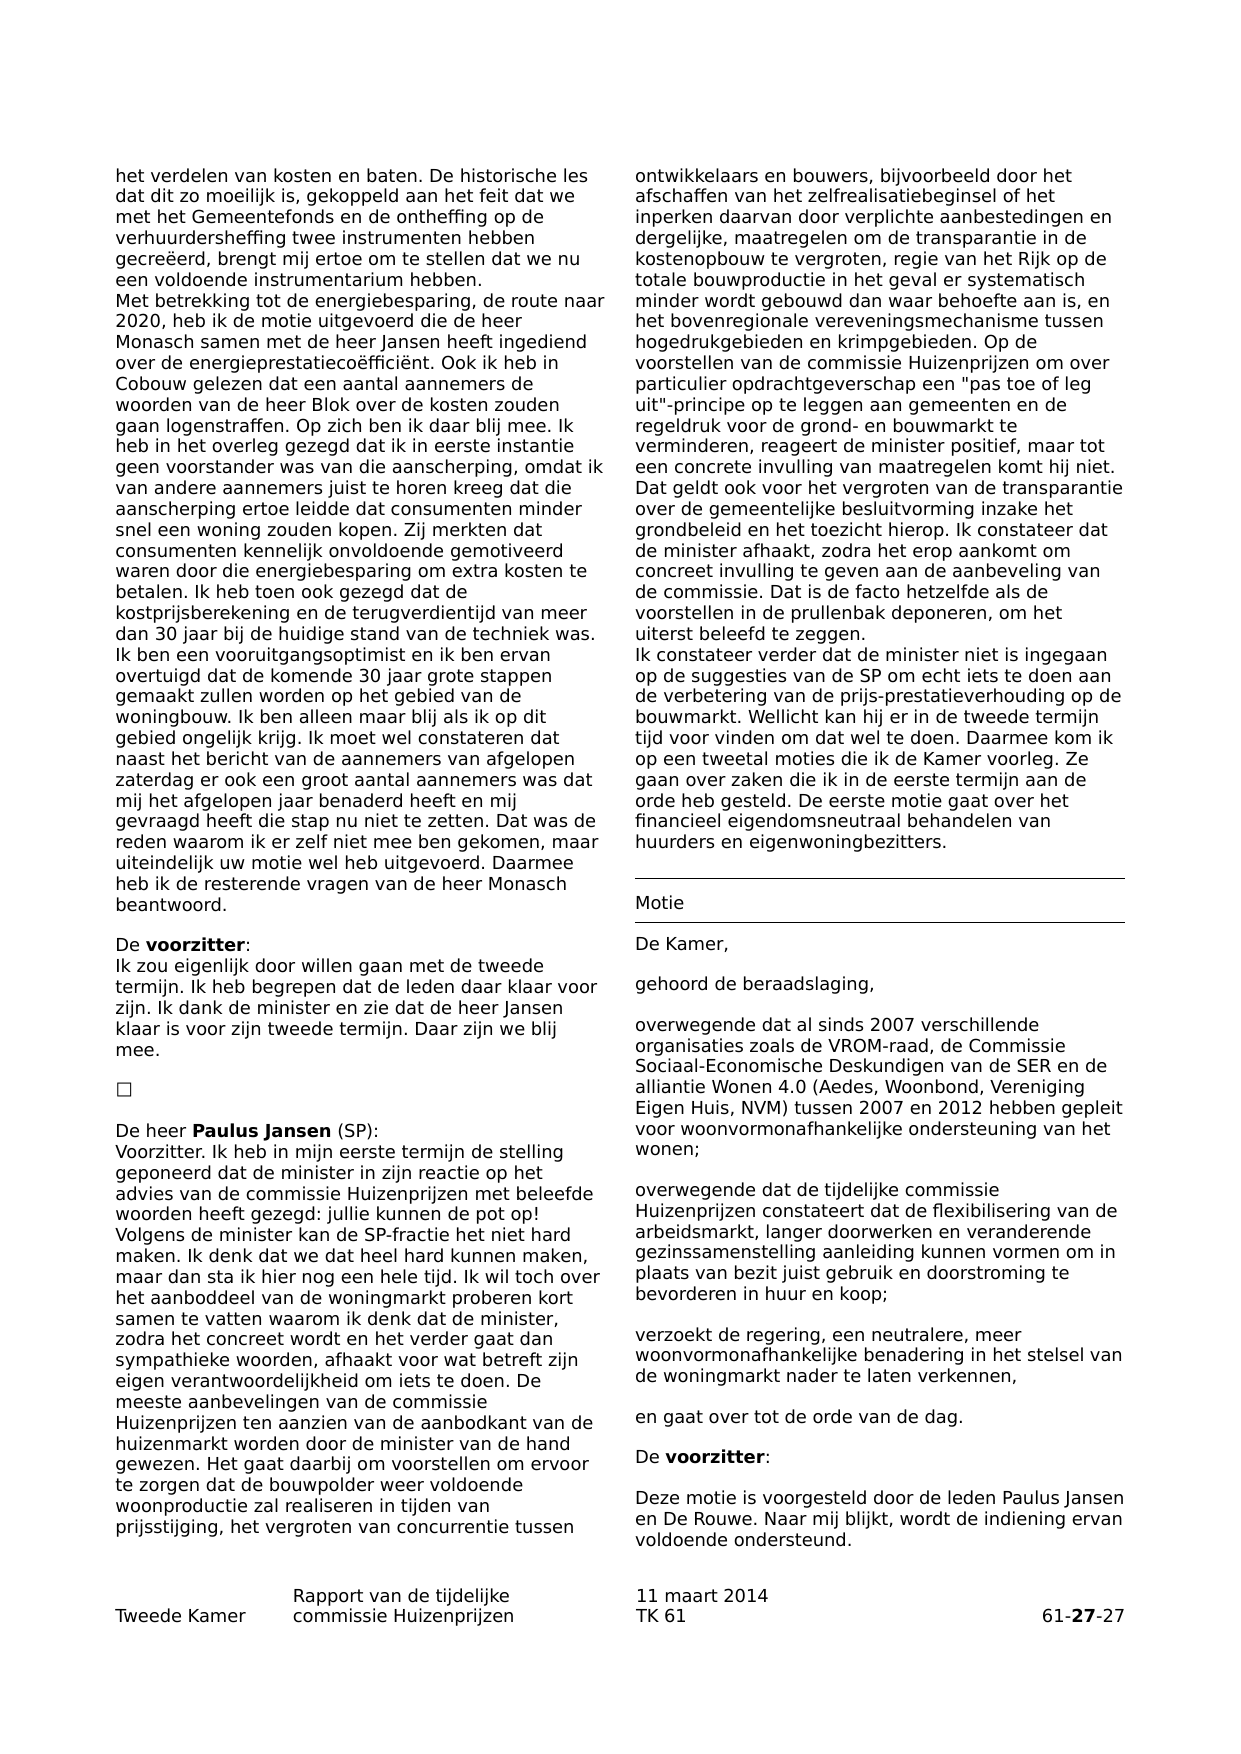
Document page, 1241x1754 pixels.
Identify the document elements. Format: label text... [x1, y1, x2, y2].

text Met betrekking tot de energiebesparing, de route naar 2020, heb ik de motie uitgevoerd die de heer Monasch samen met de heer Jansen heeft ingediend over de energieprestatiecoëfficiënt. Ook ik heb in Cobouw gelezen dat een aantal aannemers de woorden van de heer Blok over de kosten zouden gaan logenstraffen. Op zich ben ik daar blij mee. Ik heb in het overleg gezegd dat ik in eerste instantie geen voorstander was van die aanscherping, omdat ik van andere aannemers juist te horen kreeg dat die aanscherping ertoe leidde dat consumenten minder snel een woning zouden kopen. Zij merkten dat consumenten kennelijk onvoldoende gemotiveerd waren door die energiebesparing om extra kosten te betalen. Ik heb toen ook gezegd dat de kostprijsberekening en de terugverdientijd van meer dan 30 jaar bij de huidige stand van de techniek was. Ik ben een vooruitgangsoptimist en ik ben ervan overtuigd dat de komende 30 jaar grote stappen gemaakt zullen worden op het gebied van de woningbouw. Ik ben alleen maar blij als ik op dit gebied ongelijk krijg. Ik moet wel constateren dat naast het bericht van de aannemers van afgelopen zaterdag er ook een groot aantal aannemers was dat mij het afgelopen jaar benaderd heeft en mij gevraagd heeft die stap nu niet te zetten. Dat was de reden waarom ik er zelf niet mee ben gekomen, maar uiteindelijk uw motie wel heb uitgevoerd. Daarmee heb ik de resterende vragen van de heer Monasch beantwoord. [115, 290, 605, 915]
text overwegende dat de tijdelijke commissie Huizenprijzen constateert dat de flexibilisering van de arbeidsmarkt, langer doorwerken en veranderende gezinssamenstelling aanleiding kunnen vormen om in plaats van bezit juist gebruik en doorstroming te bevorderen in huur en koop; [635, 1180, 1125, 1304]
text Motie [635, 893, 1125, 913]
text overwegende dat al sinds 2007 verschillende organisaties zoals de VROM-raad, de Commissie Sociaal-Economische Deskundigen van de SER en de alliantie Wonen 4.0 (Aedes, Woonbond, Vereniging Eigen Huis, NVM) tussen 2007 en 2012 hebben gepleit voor woonvormonafhankelijke ondersteuning van het wonen; [635, 1015, 1125, 1160]
text gehoord de beraadslaging, [635, 974, 1125, 995]
text Deze motie is voorgesteld door de leden Paulus Jansen en De Rouwe. Naar mij blijkt, wordt de indiening ervan voldoende ondersteund. [635, 1488, 1125, 1550]
text De Kamer, [635, 933, 1125, 954]
text verzoekt de regering, een neutralere, meer woonvormonafhankelijke benadering in het stelsel van de woningmarkt nader te laten verkennen, [635, 1324, 1125, 1387]
text De heer Paulus Jansen (SP): [115, 1121, 605, 1142]
text Ik zou eigenlijk door willen gaan met de tweede termijn. Ik heb begrepen dat de leden daar klaar voor zijn. Ik dank de minister en zie dat de heer Jansen klaar is voor zijn tweede termijn. Daar zijn we blij mee. [115, 956, 605, 1060]
text De voorzitter: [635, 1447, 1125, 1468]
text ontwikkelaars en bouwers, bijvoorbeeld door het afschaffen van het zelfrealisatiebeginsel of het inperken daarvan door verplichte aanbestedingen en dergelijke, maatregelen om de transparantie in de kostenopbouw te vergroten, regie van het Rijk op de totale bouwproductie in het geval er systematisch minder wordt gebouwd dan waar behoefte aan is, en het bovenregionale vereveningsmechanisme tussen hogedrukgebieden en krimpgebieden. Op de voorstellen van de commissie Huizenprijzen om over particulier opdrachtgeverschap een "pas toe of leg uit"-principe op te leggen aan gemeenten en de regeldruk voor de grond- en bouwmarkt te verminderen, reageert de minister positief, maar tot een concrete invulling van maatregelen komt hij niet. Dat geldt ook voor het vergroten van de transparantie over de gemeentelijke besluitvorming inzake het grondbeleid en het toezicht hierop. Ik constateer dat de minister afhaakt, zodra het erop aankomt om concreet invulling te geven aan de aanbeveling van de commissie. Dat is de facto hetzelfde als de voorstellen in de prullenbak deponeren, om het uiterst beleefd te zeggen. [635, 165, 1125, 644]
text Ik constateer verder dat de minister niet is ingegaan op de suggesties van de SP om echt iets te doen aan de verbetering van de prijs-prestatieverhouding op de bouwmarkt. Wellicht kan hij er in de tweede termijn tijd voor vinden om dat wel te doen. Daarmee kom ik op een tweetal moties die ik de Kamer voorleg. Ze gaan over zaken die ik in de eerste termijn aan de orde heb gesteld. De eerste motie gaat over het financieel eigendomsneutraal behandelen van huurders en eigenwoningbezitters. [635, 644, 1125, 853]
text Voorzitter. Ik heb in mijn eerste termijn de stelling geponeerd dat de minister in zijn reactie op het advies van de commissie Huizenprijzen met beleefde woorden heeft gezegd: jullie kunnen de pot op! Volgens de minister kan de SP-fractie het niet hard maken. Ik denk dat we dat heel hard kunnen maken, maar dan sta ik hier nog een hele tijd. Ik wil toch over het aanboddeel van de woningmarkt proberen kort samen te vatten waarom ik denk dat de minister, zodra het concreet wordt en het verder gaat dan sympathieke woorden, afhaakt voor wat betreft zijn eigen verantwoordelijkheid om iets te doen. De meeste aanbevelingen van de commissie Huizenprijzen ten aanzien van de aanbodkant van de huizenmarkt worden door de minister van de hand gewezen. Het gaat daarbij om voorstellen om ervoor te zorgen dat de bouwpolder weer voldoende woonproductie zal realiseren in tijden van prijsstijging, het vergroten van concurrentie tussen [115, 1142, 605, 1537]
text ⬜ [115, 1080, 605, 1101]
text het verdelen van kosten en baten. De historische les dat dit zo moeilijk is, gekoppeld aan het feit dat we met het Gemeentefonds en de ontheffing op de verhuurdersheffing twee instrumenten hebben gecreëerd, brengt mij ertoe om te stellen dat we nu een voldoende instrumentarium hebben. [115, 165, 605, 290]
text De voorzitter: [115, 935, 605, 956]
text en gaat over tot de orde van de dag. [635, 1407, 1125, 1427]
